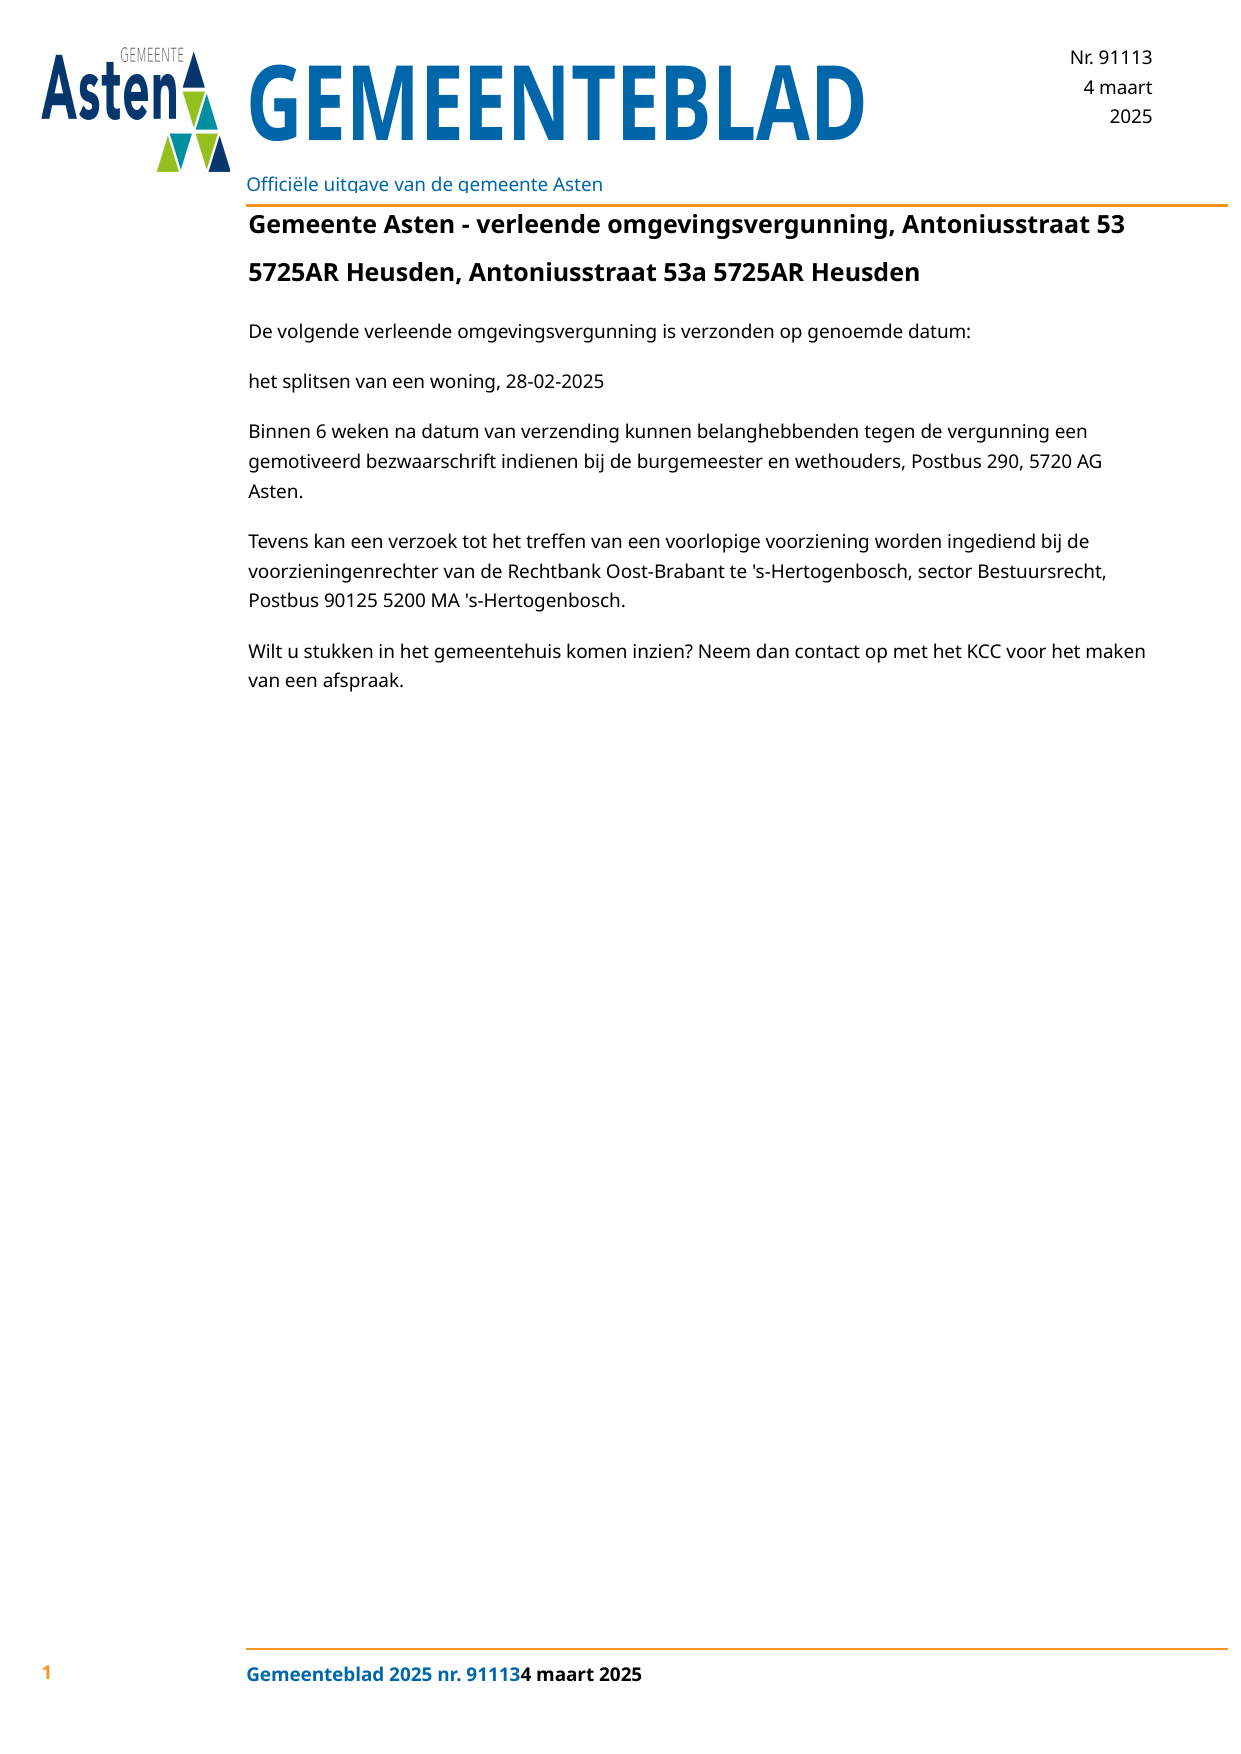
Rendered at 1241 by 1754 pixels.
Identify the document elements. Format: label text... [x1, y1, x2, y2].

text De volgende verleende omgevingsvergunning is verzonden op genoemde datum: [248, 318, 1152, 344]
text het splitsen van een woning, 28-02-2025 [248, 368, 1152, 394]
text Wilt u stukken in het gemeentehuis komen inzien? Neem dan contact op met het KCC voor het maken van een afspraak. [248, 638, 1152, 693]
text Gemeente Asten - verleende omgevingsvergunning, Antoniusstraat 53 5725AR Heusden, Antoniusstraat 53a 5725AR Heusden [248, 207, 1152, 288]
text Binnen 6 weken na datum van verzending kunnen belanghebbenden tegen de vergunning een gemotiveerd bezwaarschrift indienen bij de burgemeester en wethouders, Postbus 290, 5720 AG Asten. [248, 419, 1152, 504]
picture [41, 47, 231, 172]
text Tevens kan een verzoek tot het treffen van een voorlopige voorziening worden ingediend bij de voorzieningenrechter van de Rechtbank Oost-Brabant te 's-Hertogenbosch, sector Bestuursrecht, Postbus 90125 5200 MA 's-Hertogenbosch. [248, 528, 1152, 613]
